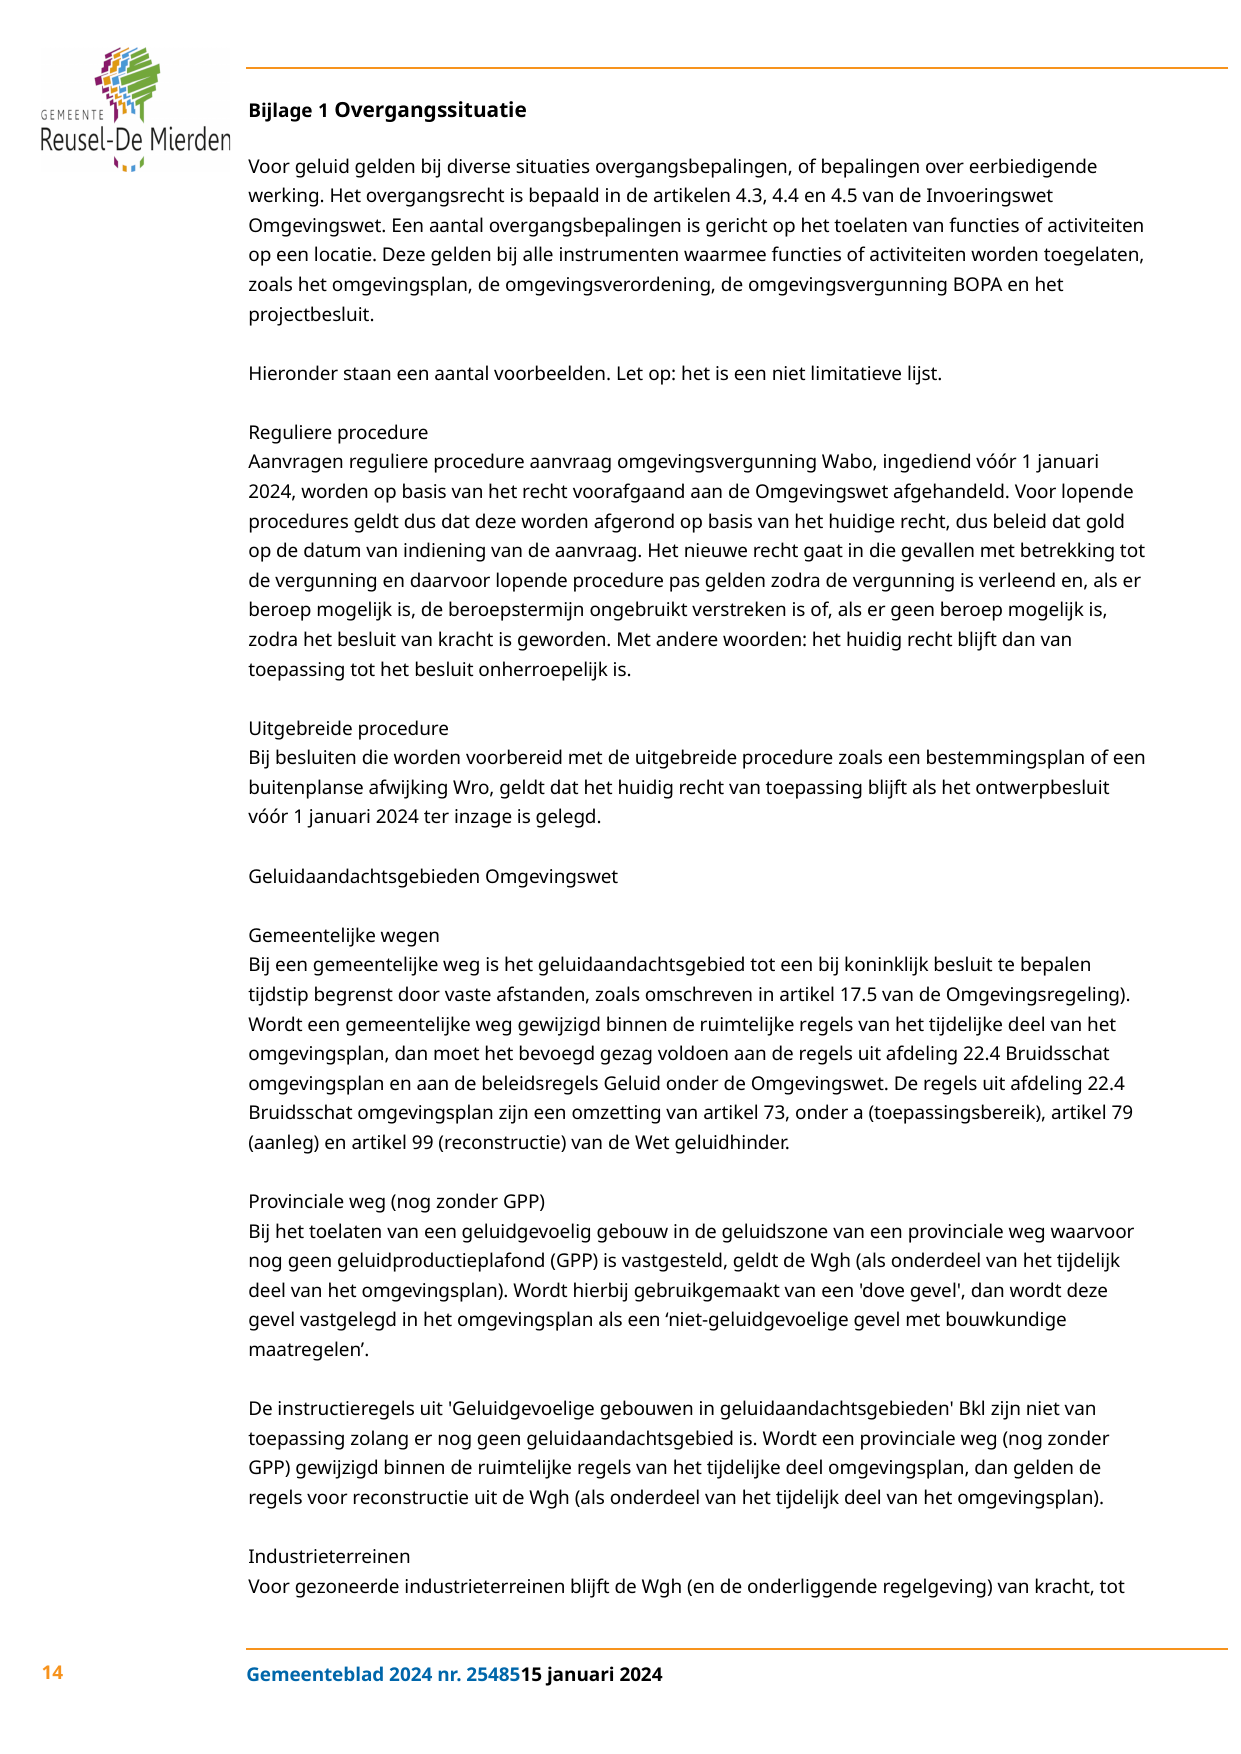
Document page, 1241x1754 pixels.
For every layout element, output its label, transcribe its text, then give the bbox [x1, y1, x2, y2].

text Aanvragen reguliere procedure aanvraag omgevingsvergunning Wabo, ingediend vóór 1 januari 2024, worden op basis van het recht voorafgaand aan de Omgevingswet afgehandeld. Voor lopende procedures geldt dus dat deze worden afgerond op basis van het huidige recht, dus beleid dat gold op de datum van indiening van de aanvraag. Het nieuwe recht gaat in die gevallen met betrekking tot de vergunning en daarvoor lopende procedure pas gelden zodra de vergunning is verleend en, als er beroep mogelijk is, de beroepstermijn ongebruikt verstreken is of, als er geen beroep mogelijk is, zodra het besluit van kracht is geworden. Met andere woorden: het huidig recht blijft dan van toepassing tot het besluit onherroepelijk is. [248, 449, 1152, 682]
text Geluidaandachtsgebieden Omgevingswet [248, 863, 1152, 889]
text Reguliere procedure [248, 419, 1152, 445]
text Bij een gemeentelijke weg is het geluidaandachtsgebied tot een bij koninklijk besluit te bepalen tijdstip begrenst door vaste afstanden, zoals omschreven in artikel 17.5 van de Omgevingsregeling). Wordt een gemeentelijke weg gewijzigd binnen de ruimtelijke regels van het tijdelijke deel van het omgevingsplan, dan moet het bevoegd gezag voldoen aan de regels uit afdeling 22.4 Bruidsschat omgevingsplan en aan de beleidsregels Geluid onder de Omgevingswet. De regels uit afdeling 22.4 Bruidsschat omgevingsplan zijn een omzetting van artikel 73, onder a (toepassingsbereik), artikel 79 (aanleg) en artikel 99 (reconstructie) van de Wet geluidhinder. [248, 952, 1152, 1155]
text Uitgebreide procedure [248, 715, 1152, 741]
text De instructieregels uit 'Geluidgevoelige gebouwen in geluidaandachtsgebieden' Bkl zijn niet van toepassing zolang er nog geen geluidaandachtsgebied is. Wordt een provinciale weg (nog zonder GPP) gewijzigd binnen de ruimtelijke regels van het tijdelijke deel omgevingsplan, dan gelden de regels voor reconstructie uit de Wgh (als onderdeel van het tijdelijk deel van het omgevingsplan). [248, 1395, 1152, 1510]
text Gemeentelijke wegen [248, 922, 1152, 948]
text Voor gezoneerde industrieterreinen blijft de Wgh (en de onderliggende regelgeving) van kracht, tot [248, 1573, 1152, 1599]
text Hieronder staan een aantal voorbeelden. Let op: het is een niet limitatieve lijst. [248, 360, 1152, 386]
text Voor geluid gelden bij diverse situaties overgangsbepalingen, of bepalingen over eerbiedigende werking. Het overgangsrecht is bepaald in de artikelen 4.3, 4.4 en 4.5 van de Invoeringswet Omgevingswet. Een aantal overgangsbepalingen is gericht op het toelaten van functies of activiteiten op een locatie. Deze gelden bij alle instrumenten waarmee functies of activiteiten worden toegelaten, zoals het omgevingsplan, de omgevingsverordening, de omgevingsvergunning BOPA en het projectbesluit. [248, 153, 1152, 327]
text Provinciale weg (nog zonder GPP) [248, 1188, 1152, 1214]
text Bijlage 1 Overgangssituatie [248, 95, 1152, 123]
text Bij het toelaten van een geluidgevoelig gebouw in de geluidszone van een provinciale weg waarvoor nog geen geluidproductieplafond (GPP) is vastgesteld, geldt de Wgh (als onderdeel van het tijdelijk deel van het omgevingsplan). Wordt hierbij gebruikgemaakt van een 'dove gevel', dan wordt deze gevel vastgelegd in het omgevingsplan als een ‘niet-geluidgevoelige gevel met bouwkundige maatregelen’. [248, 1218, 1152, 1362]
text Bij besluiten die worden voorbereid met de uitgebreide procedure zoals een bestemmingsplan of een buitenplanse afwijking Wro, geldt dat het huidig recht van toepassing blijft als het ontwerpbesluit vóór 1 januari 2024 ter inzage is gelegd. [248, 744, 1152, 829]
text Industrieterreinen [248, 1543, 1152, 1569]
picture [41, 47, 231, 172]
